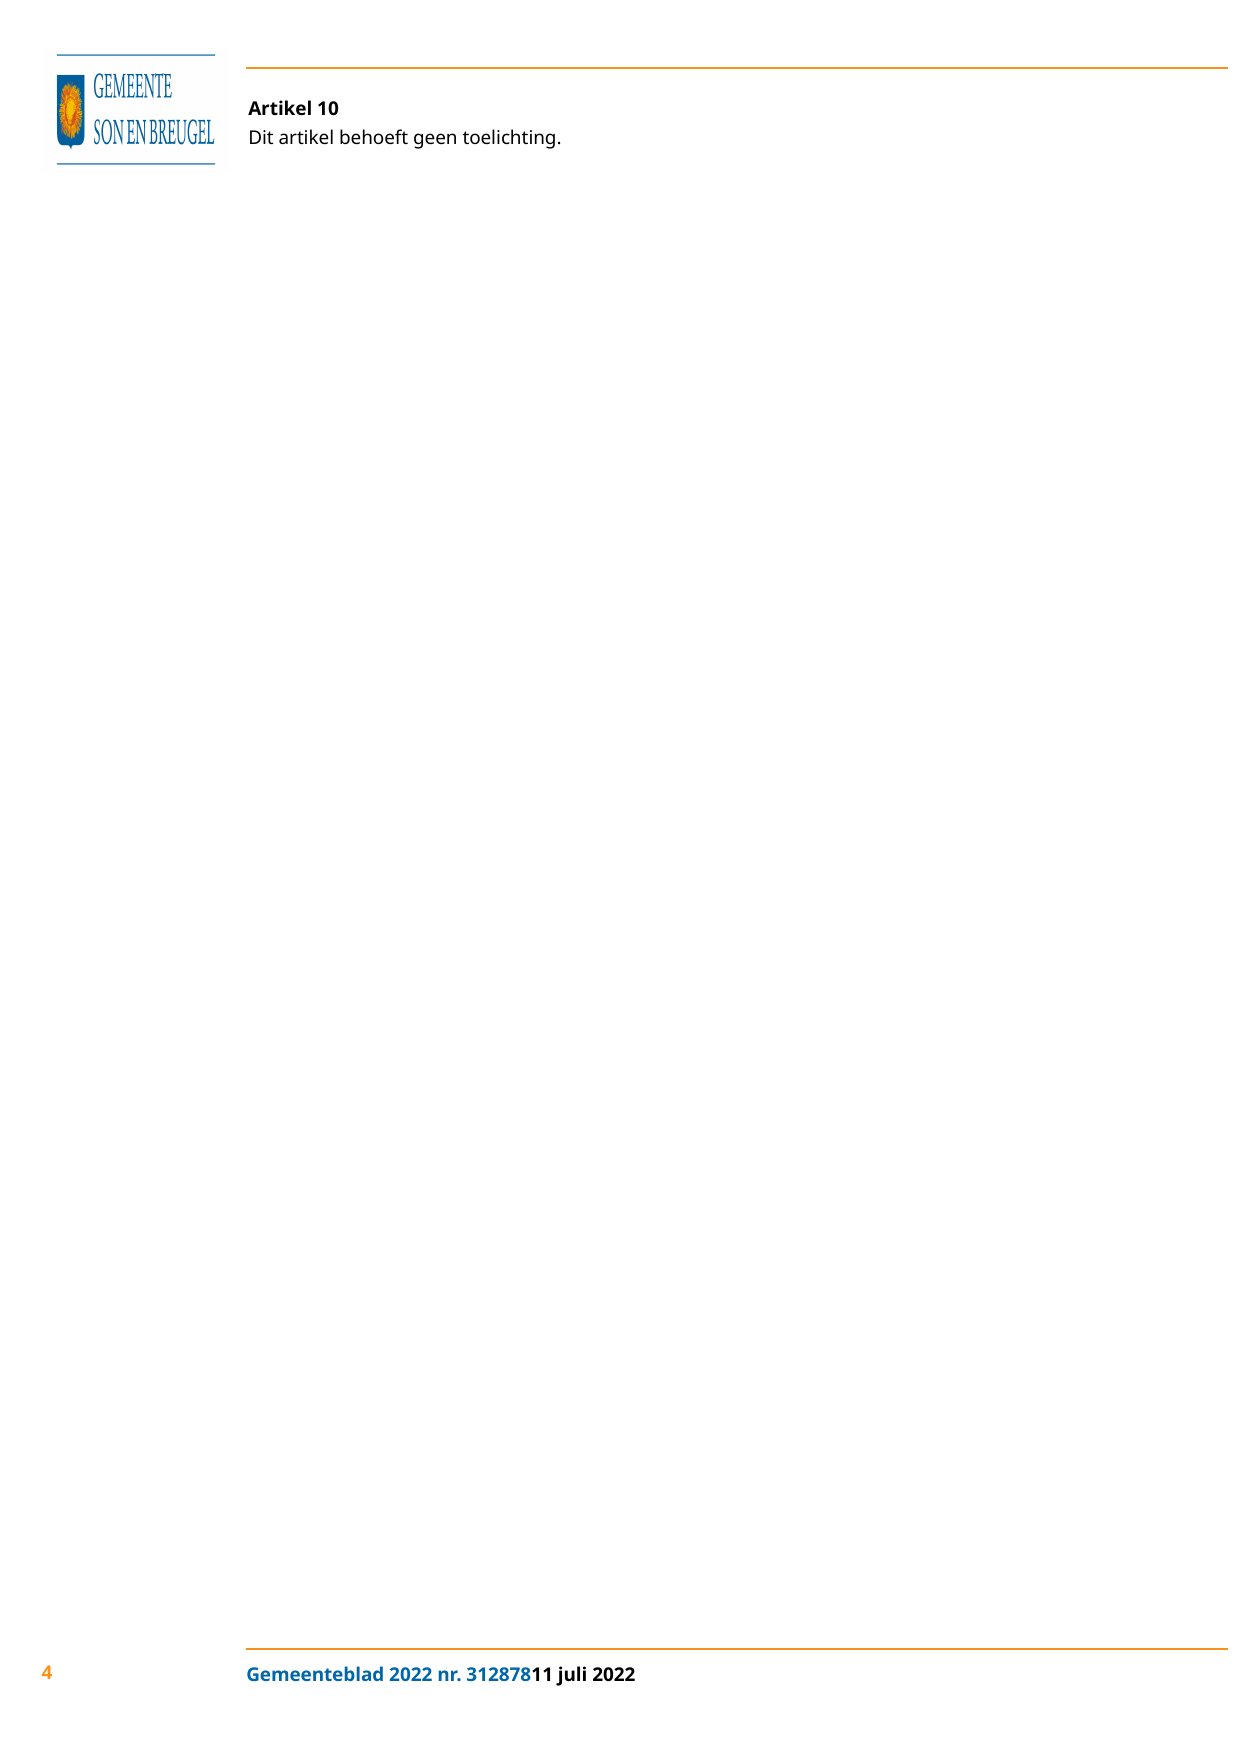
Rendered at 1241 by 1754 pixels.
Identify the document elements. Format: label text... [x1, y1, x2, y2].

text Dit artikel behoeft geen toelichting. [248, 124, 1152, 150]
picture [41, 47, 231, 172]
text Artikel 10 [248, 95, 1152, 121]
